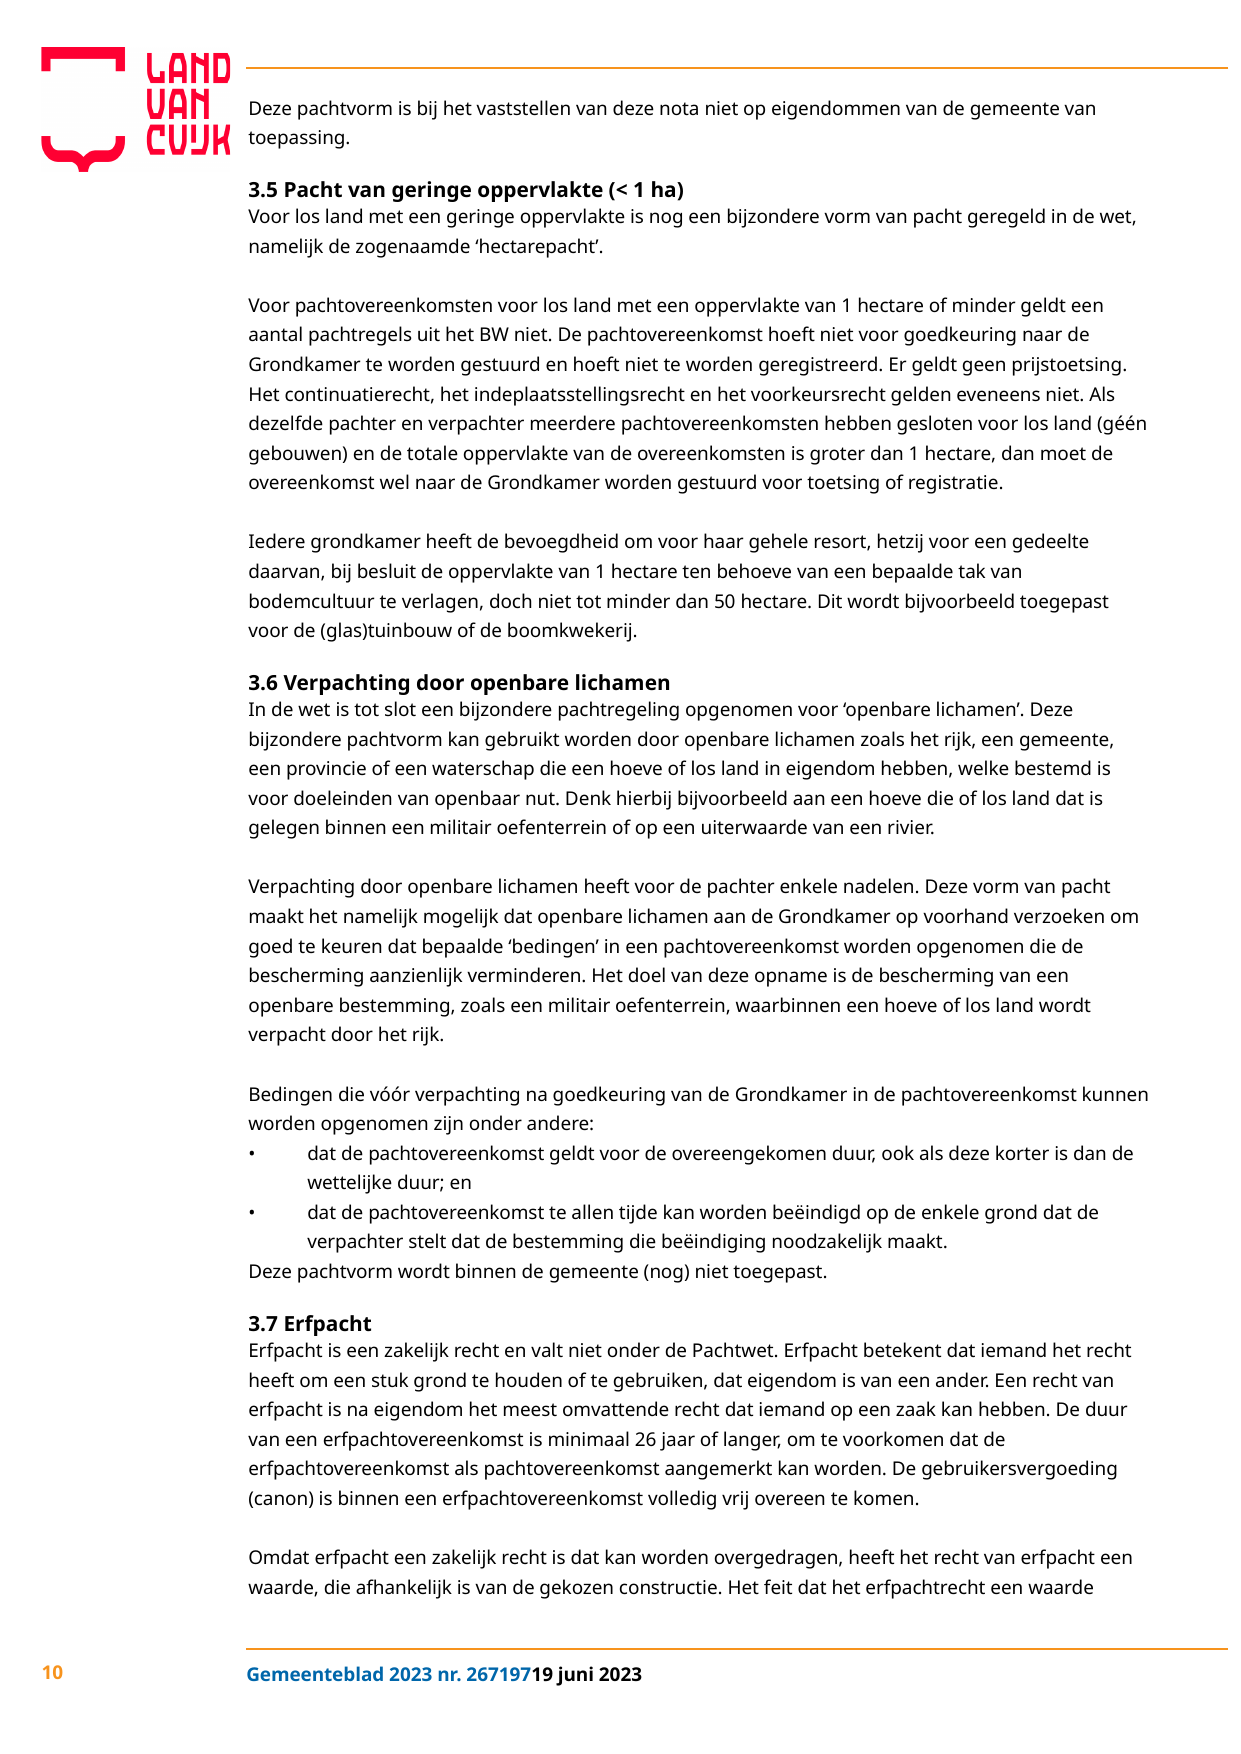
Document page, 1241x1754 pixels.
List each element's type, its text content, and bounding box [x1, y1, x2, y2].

text 3.6 Verpachting door openbare lichamen [248, 668, 1152, 696]
list dat de pachtovereenkomst te allen tijde kan worden beëindigd op de enkele grond dat de verpachter stelt dat de bestemming die beëindiging noodzakelijk maakt. [248, 1199, 1152, 1254]
text Deze pachtvorm wordt binnen de gemeente (nog) niet toegepast. [248, 1258, 1152, 1284]
text Verpachting door openbare lichamen heeft voor de pachter enkele nadelen. Deze vorm van pacht maakt het namelijk mogelijk dat openbare lichamen aan de Grondkamer op voorhand verzoeken om goed te keuren dat bepaalde ‘bedingen’ in een pachtovereenkomst worden opgenomen die de bescherming aanzienlijk verminderen. Het doel van deze opname is de bescherming van een openbare bestemming, zoals een militair oefenterrein, waarbinnen een hoeve of los land wordt verpacht door het rijk. [248, 874, 1152, 1047]
text Omdat erfpacht een zakelijk recht is dat kan worden overgedragen, heeft het recht van erfpacht een waarde, die afhankelijk is van de gekozen constructie. Het feit dat het erfpachtrecht een waarde [248, 1544, 1152, 1599]
text Voor los land met een geringe oppervlakte is nog een bijzondere vorm van pacht geregeld in de wet, namelijk de zogenaamde ‘hectarepacht’. [248, 203, 1152, 258]
text Iedere grondkamer heeft de bevoegdheid om voor haar gehele resort, hetzij voor een gedeelte daarvan, bij besluit de oppervlakte van 1 hectare ten behoeve van een bepaalde tak van bodemcultuur te verlagen, doch niet tot minder dan 50 hectare. Dit wordt bijvoorbeeld toegepast voor de (glas)tuinbouw of de boomkwekerij. [248, 529, 1152, 643]
text Erfpacht is een zakelijk recht en valt niet onder de Pachtwet. Erfpacht betekent dat iemand het recht heeft om een stuk grond te houden of te gebruiken, dat eigendom is van een ander. Een recht van erfpacht is na eigendom het meest omvattende recht dat iemand op een zaak kan hebben. De duur van een erfpachtovereenkomst is minimaal 26 jaar of langer, om te voorkomen dat de erfpachtovereenkomst als pachtovereenkomst aangemerkt kan worden. De gebruikersvergoeding (canon) is binnen een erfpachtovereenkomst volledig vrij overeen te komen. [248, 1337, 1152, 1511]
text Bedingen die vóór verpachting na goedkeuring van de Grondkamer in de pachtovereenkomst kunnen worden opgenomen zijn onder andere: [248, 1081, 1152, 1136]
list dat de pachtovereenkomst geldt voor de overeengekomen duur, ook als deze korter is dan de wettelijke duur; en [248, 1140, 1152, 1195]
text 3.7 Erfpacht [248, 1309, 1152, 1337]
picture [41, 47, 231, 172]
text Deze pachtvorm is bij het vaststellen van deze nota niet op eigendommen van de gemeente van toepassing. [248, 95, 1152, 150]
text 3.5 Pacht van geringe oppervlakte (< 1 ha) [248, 175, 1152, 203]
text Voor pachtovereenkomsten voor los land met een oppervlakte van 1 hectare of minder geldt een aantal pachtregels uit het BW niet. De pachtovereenkomst hoeft niet voor goedkeuring naar de Grondkamer te worden gestuurd en hoeft niet te worden geregistreerd. Er geldt geen prijstoetsing. Het continuatierecht, het indeplaatsstellingsrecht en het voorkeursrecht gelden eveneens niet. Als dezelfde pachter en verpachter meerdere pachtovereenkomsten hebben gesloten voor los land (géén gebouwen) en de totale oppervlakte van de overeenkomsten is groter dan 1 hectare, dan moet de overeenkomst wel naar de Grondkamer worden gestuurd voor toetsing of registratie. [248, 292, 1152, 495]
text In de wet is tot slot een bijzondere pachtregeling opgenomen voor ‘openbare lichamen’. Deze bijzondere pachtvorm kan gebruikt worden door openbare lichamen zoals het rijk, een gemeente, een provincie of een waterschap die een hoeve of los land in eigendom hebben, welke bestemd is voor doeleinden van openbaar nut. Denk hierbij bijvoorbeeld aan een hoeve die of los land dat is gelegen binnen een militair oefenterrein of op een uiterwaarde van een rivier. [248, 696, 1152, 840]
